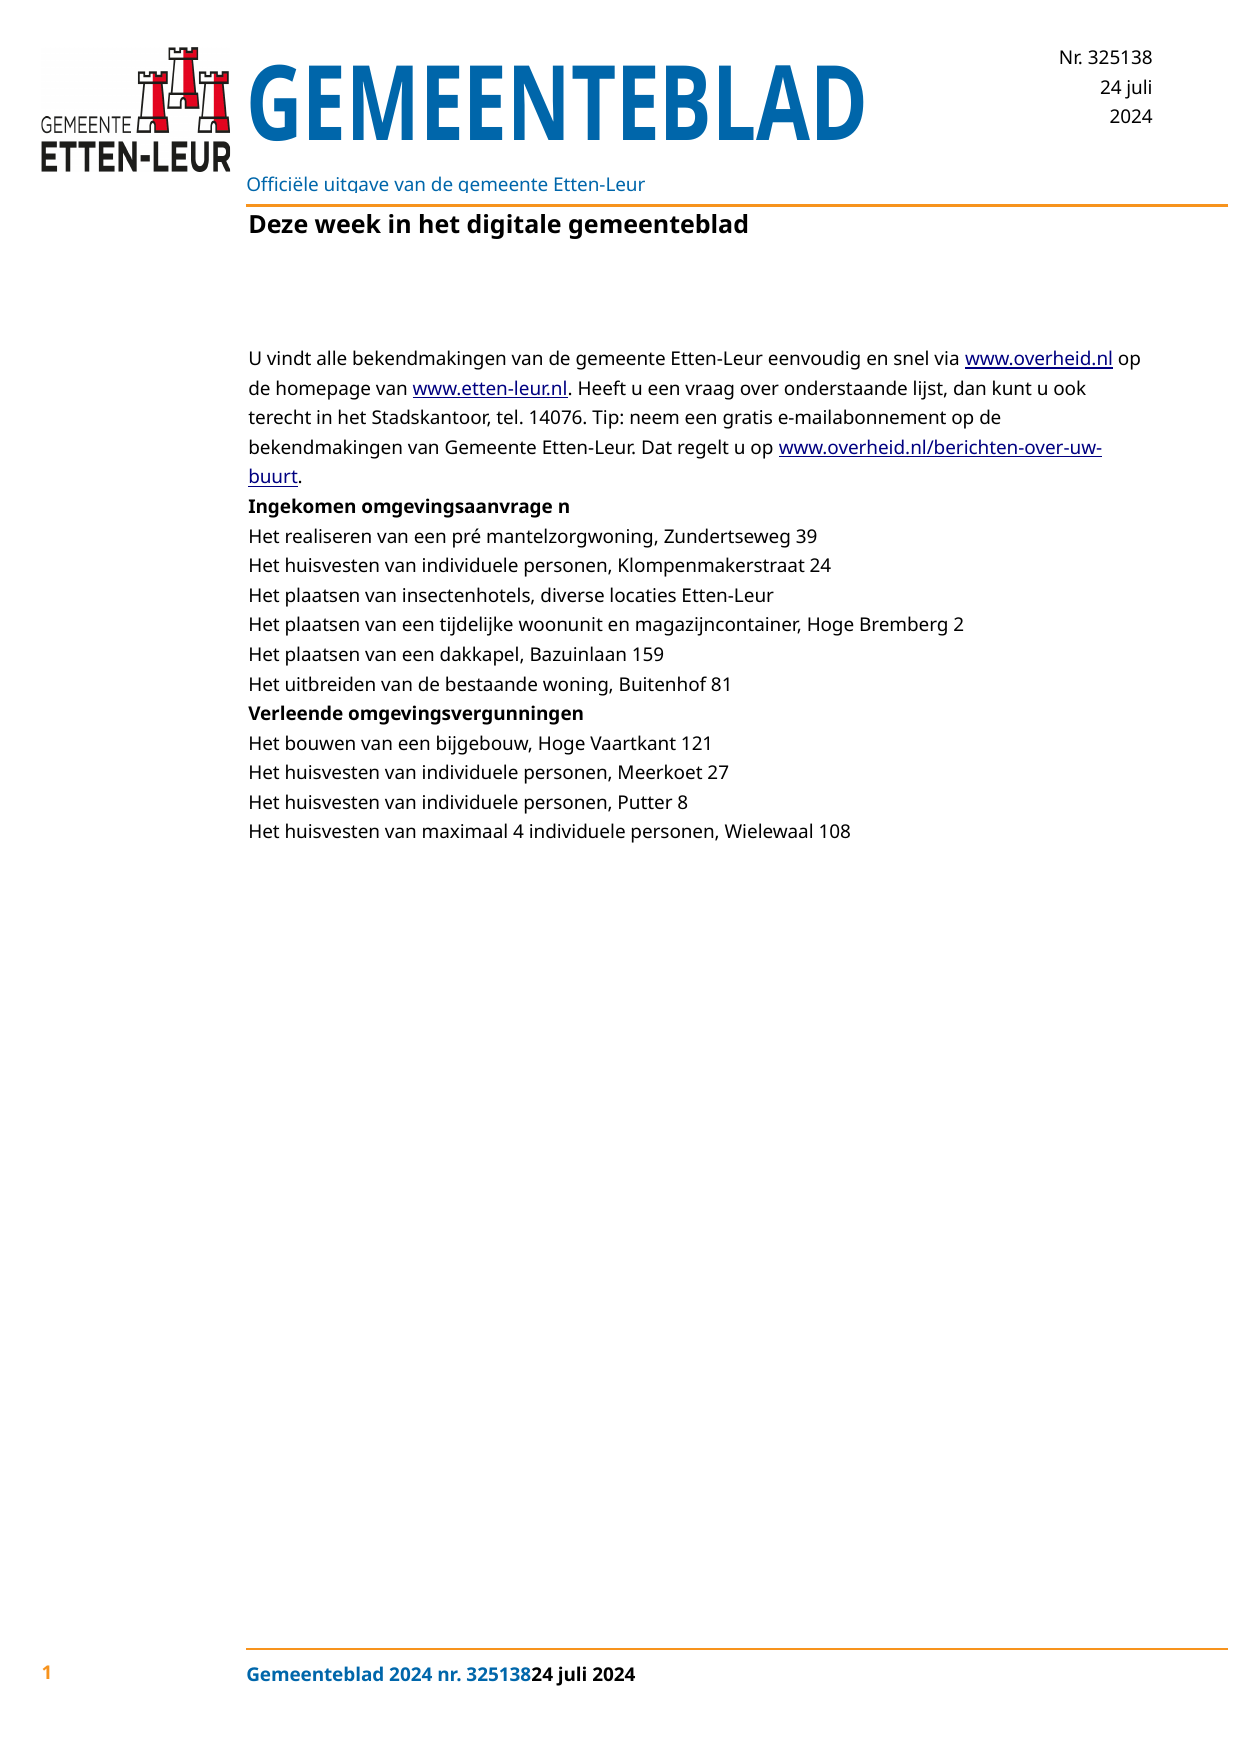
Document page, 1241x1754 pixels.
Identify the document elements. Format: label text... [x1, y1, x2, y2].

text Het huisvesten van individuele personen, Putter 8 [248, 789, 1152, 815]
text Het huisvesten van individuele personen, Klompenmakerstraat 24 [248, 552, 1152, 578]
text Het bouwen van een bijgebouw, Hoge Vaartkant 121 [248, 730, 1152, 756]
picture [41, 47, 231, 172]
text Het huisvesten van maximaal 4 individuele personen, Wielewaal 108 [248, 819, 1152, 844]
text Het huisvesten van individuele personen, Meerkoet 27 [248, 759, 1152, 785]
text Het realiseren van een pré mantelzorgwoning, Zundertseweg 39 [248, 523, 1152, 548]
text Verleende omgevingsvergunningen [248, 700, 1152, 726]
text Het uitbreiden van de bestaande woning, Buitenhof 81 [248, 671, 1152, 696]
text Het plaatsen van een tijdelijke woonunit en magazijncontainer, Hoge Bremberg 2 [248, 612, 1152, 637]
text U vindt alle bekendmakingen van de gemeente Etten-Leur eenvoudig en snel via www.overheid.nl op de homepage van www.etten-leur.nl. Heeft u een vraag over onderstaande lijst, dan kunt u ook terecht in het Stadskantoor, tel. 14076. Tip: neem een gratis e-mailabonnement op de bekendmakingen van Gemeente Etten-Leur. Dat regelt u op www.overheid.nl/berichten-over-uw-buurt. [248, 345, 1152, 489]
text Deze week in het digitale gemeenteblad [248, 207, 1152, 241]
text Het plaatsen van insectenhotels, diverse locaties Etten-Leur [248, 582, 1152, 608]
text Het plaatsen van een dakkapel, Bazuinlaan 159 [248, 641, 1152, 667]
text Ingekomen omgevingsaanvrage n [248, 493, 1152, 519]
